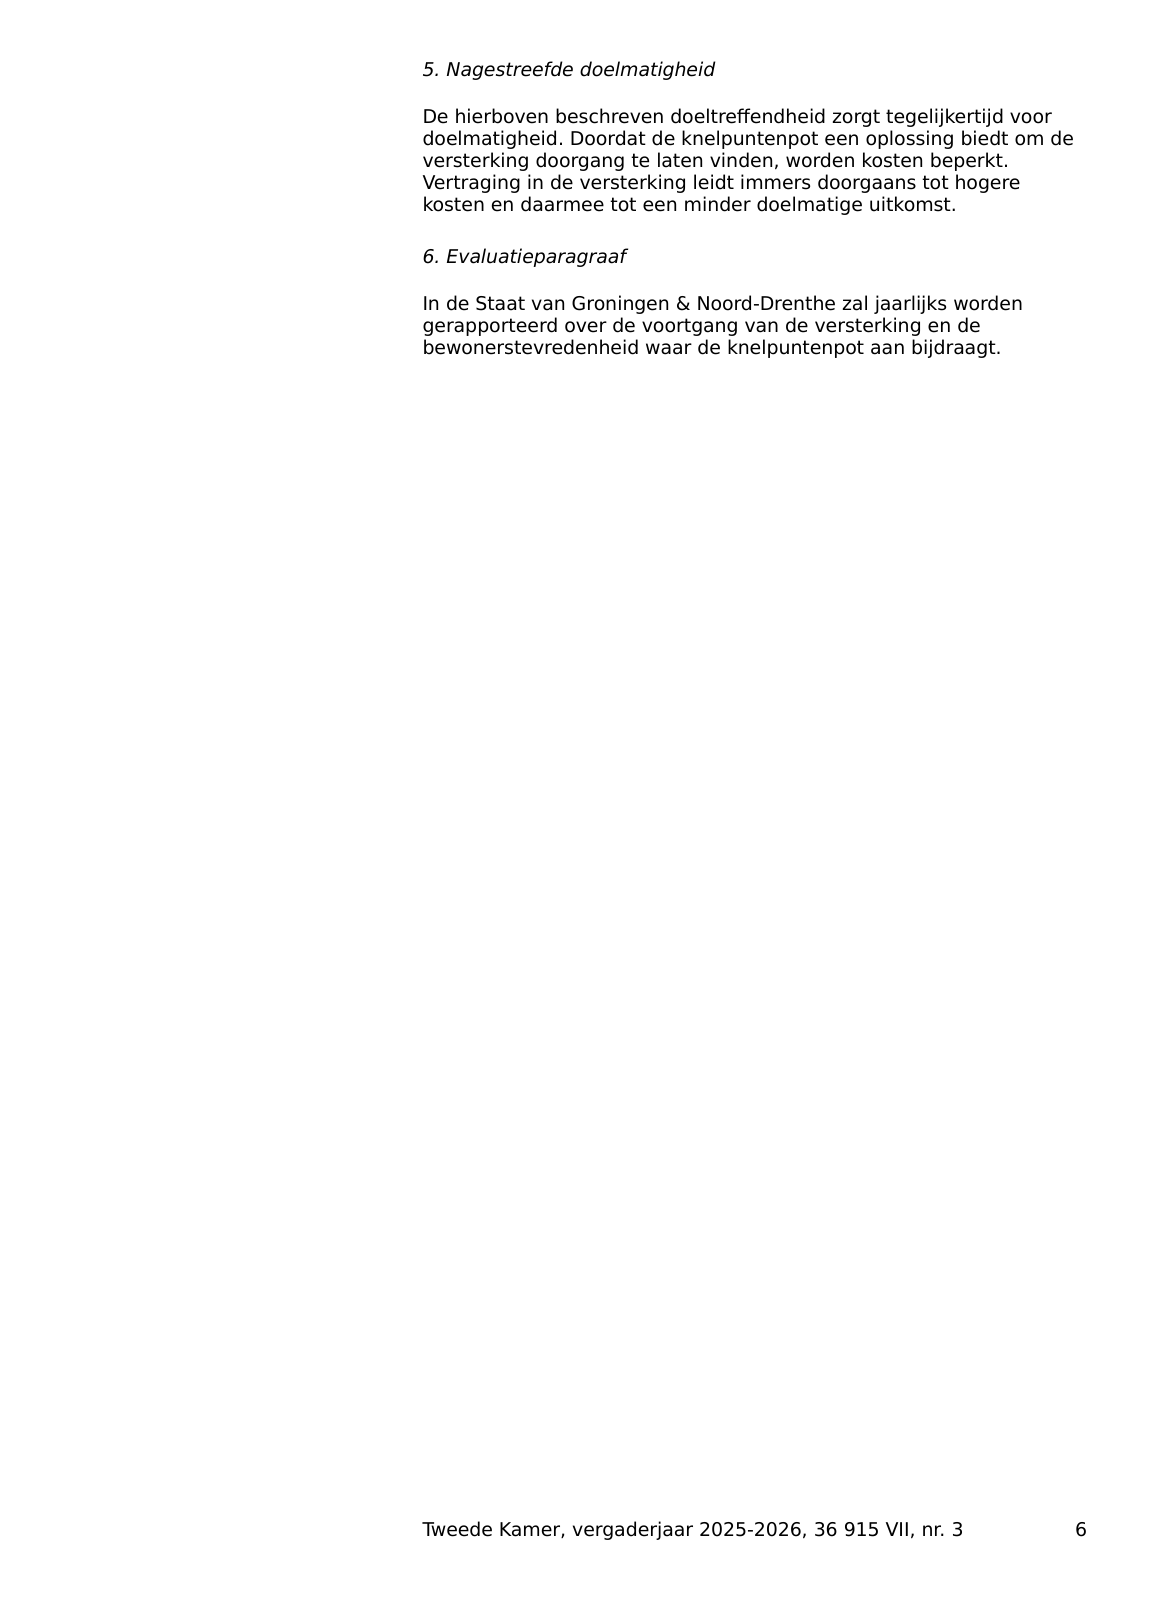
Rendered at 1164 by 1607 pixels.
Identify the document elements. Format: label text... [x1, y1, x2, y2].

text In de Staat van Groningen & Noord-Drenthe zal jaarlijks worden gerapporteerd over de voortgang van de versterking en de bewonerstevredenheid waar de knelpuntenpot aan bijdraagt. [422, 293, 1087, 359]
subtitle 6. Evaluatieparagraaf [422, 246, 1087, 268]
subtitle 5. Nagestreefde doelmatigheid [422, 59, 1087, 81]
text De hierboven beschreven doeltreffendheid zorgt tegelijkertijd voor doelmatigheid. Doordat de knelpuntenpot een oplossing biedt om de versterking doorgang te laten vinden, worden kosten beperkt. Vertraging in de versterking leidt immers doorgaans tot hogere kosten en daarmee tot een minder doelmatige uitkomst. [422, 106, 1087, 216]
